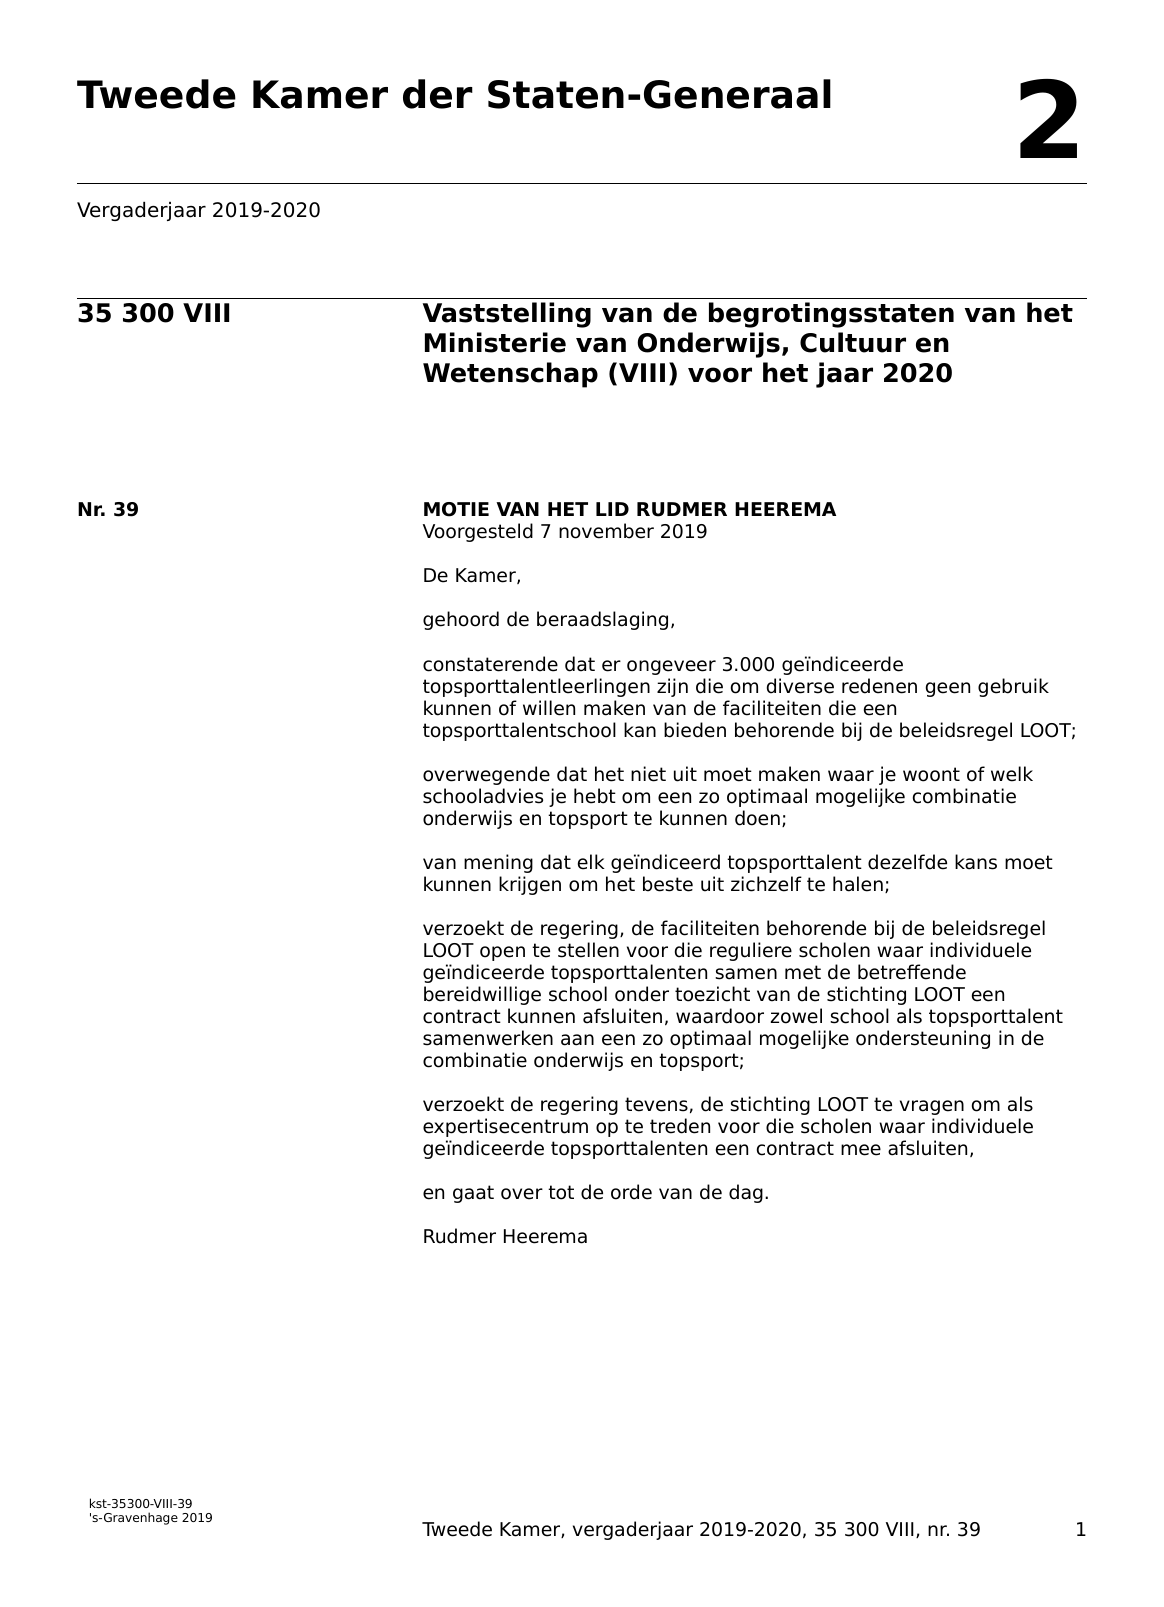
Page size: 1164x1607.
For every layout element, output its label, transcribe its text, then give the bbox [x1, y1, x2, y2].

text Voorgesteld 7 november 2019 [422, 521, 1087, 543]
text kst-35300-VIII-39 [88, 1497, 323, 1511]
text overwegende dat het niet uit moet maken waar je woont of welk schooladvies je hebt om een zo optimaal mogelijke combinatie onderwijs en topsport te kunnen doen; [422, 764, 1087, 829]
text van mening dat elk geïndiceerd topsporttalent dezelfde kans moet kunnen krijgen om het beste uit zichzelf te halen; [422, 852, 1087, 896]
table_header Tweede Kamer der Staten-Generaal [77, 59, 886, 183]
subtitle 35 300 VIII Vaststelling van de begrotingsstaten van het Ministerie van Onderwijs, Cultuur en Wetenschap (VIII) voor het jaar 2020 [77, 299, 1087, 388]
text verzoekt de regering tevens, de stichting LOOT te vragen om als expertisecentrum op te treden voor die scholen waar individuele geïndiceerde topsporttalenten een contract mee afsluiten, [422, 1094, 1087, 1160]
text 's-Gravenhage 2019 [88, 1511, 323, 1525]
text Rudmer Heerema [422, 1226, 1087, 1248]
text verzoekt de regering, de faciliteiten behorende bij de beleidsregel LOOT open te stellen voor die reguliere scholen waar individuele geïndiceerde topsporttalenten samen met de betreffende bereidwillige school onder toezicht van de stichting LOOT een contract kunnen afsluiten, waardoor zowel school als topsporttalent samenwerken aan een zo optimaal mogelijke ondersteuning in de combinatie onderwijs en topsport; [422, 918, 1087, 1072]
text De Kamer, [422, 565, 1087, 587]
table_header 2 [886, 59, 1087, 183]
text gehoord de beraadslaging, [422, 609, 1087, 631]
subtitle Nr. 39 MOTIE VAN HET LID RUDMER HEEREMA [77, 499, 1087, 521]
text constaterende dat er ongeveer 3.000 geïndiceerde topsporttalentleerlingen zijn die om diverse redenen geen gebruik kunnen of willen maken van de faciliteiten die een topsporttalentschool kan bieden behorende bij de beleidsregel LOOT; [422, 653, 1087, 741]
table_cell Vergaderjaar 2019-2020 [77, 184, 1087, 298]
text en gaat over tot de orde van de dag. [422, 1182, 1087, 1204]
